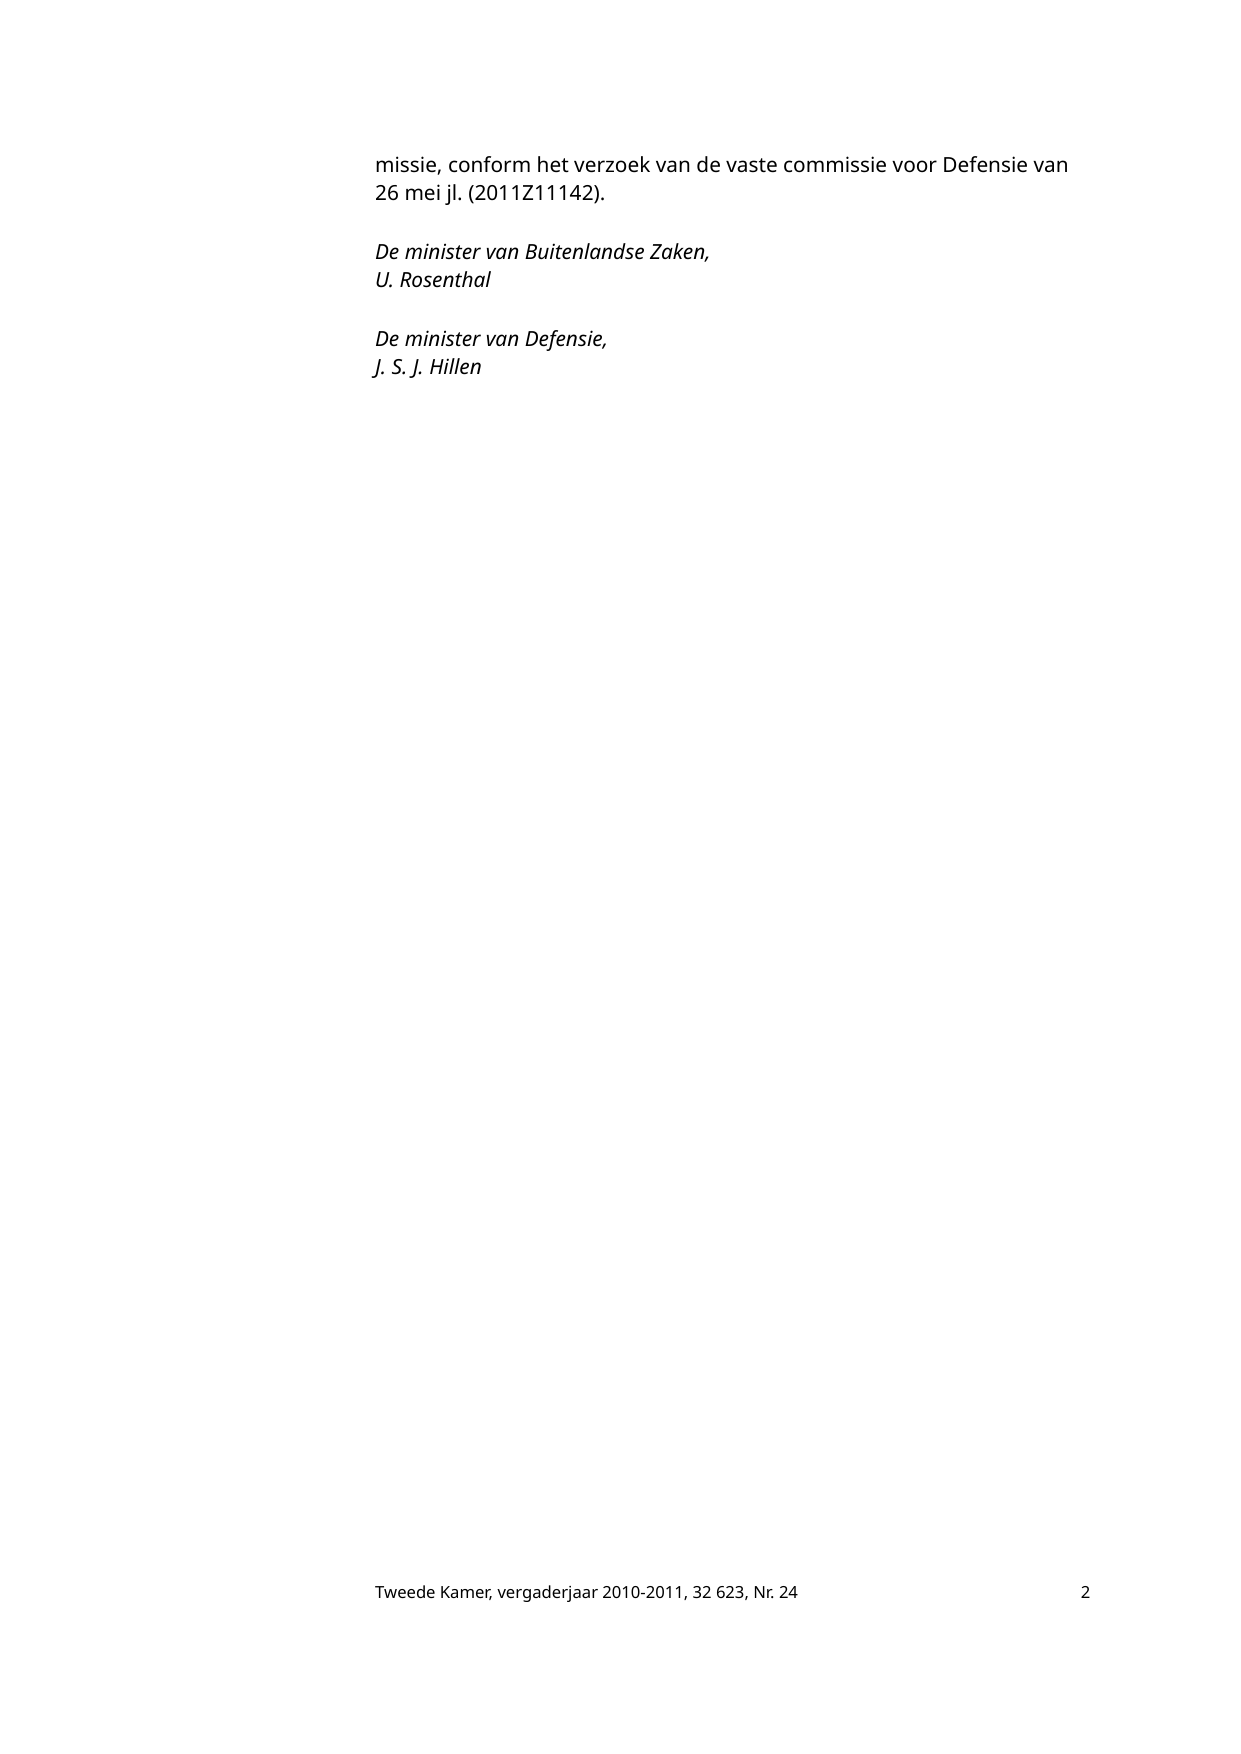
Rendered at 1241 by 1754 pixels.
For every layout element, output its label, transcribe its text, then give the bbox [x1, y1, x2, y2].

text missie, conform het verzoek van de vaste commissie voor Defensie van 26 mei jl. (2011Z11142). [375, 150, 1090, 207]
text U. Rosenthal [375, 265, 1090, 294]
text De minister van Buitenlandse Zaken, [375, 237, 1090, 265]
text De minister van Defensie, [375, 324, 1090, 352]
text J. S. J. Hillen [375, 352, 1090, 381]
